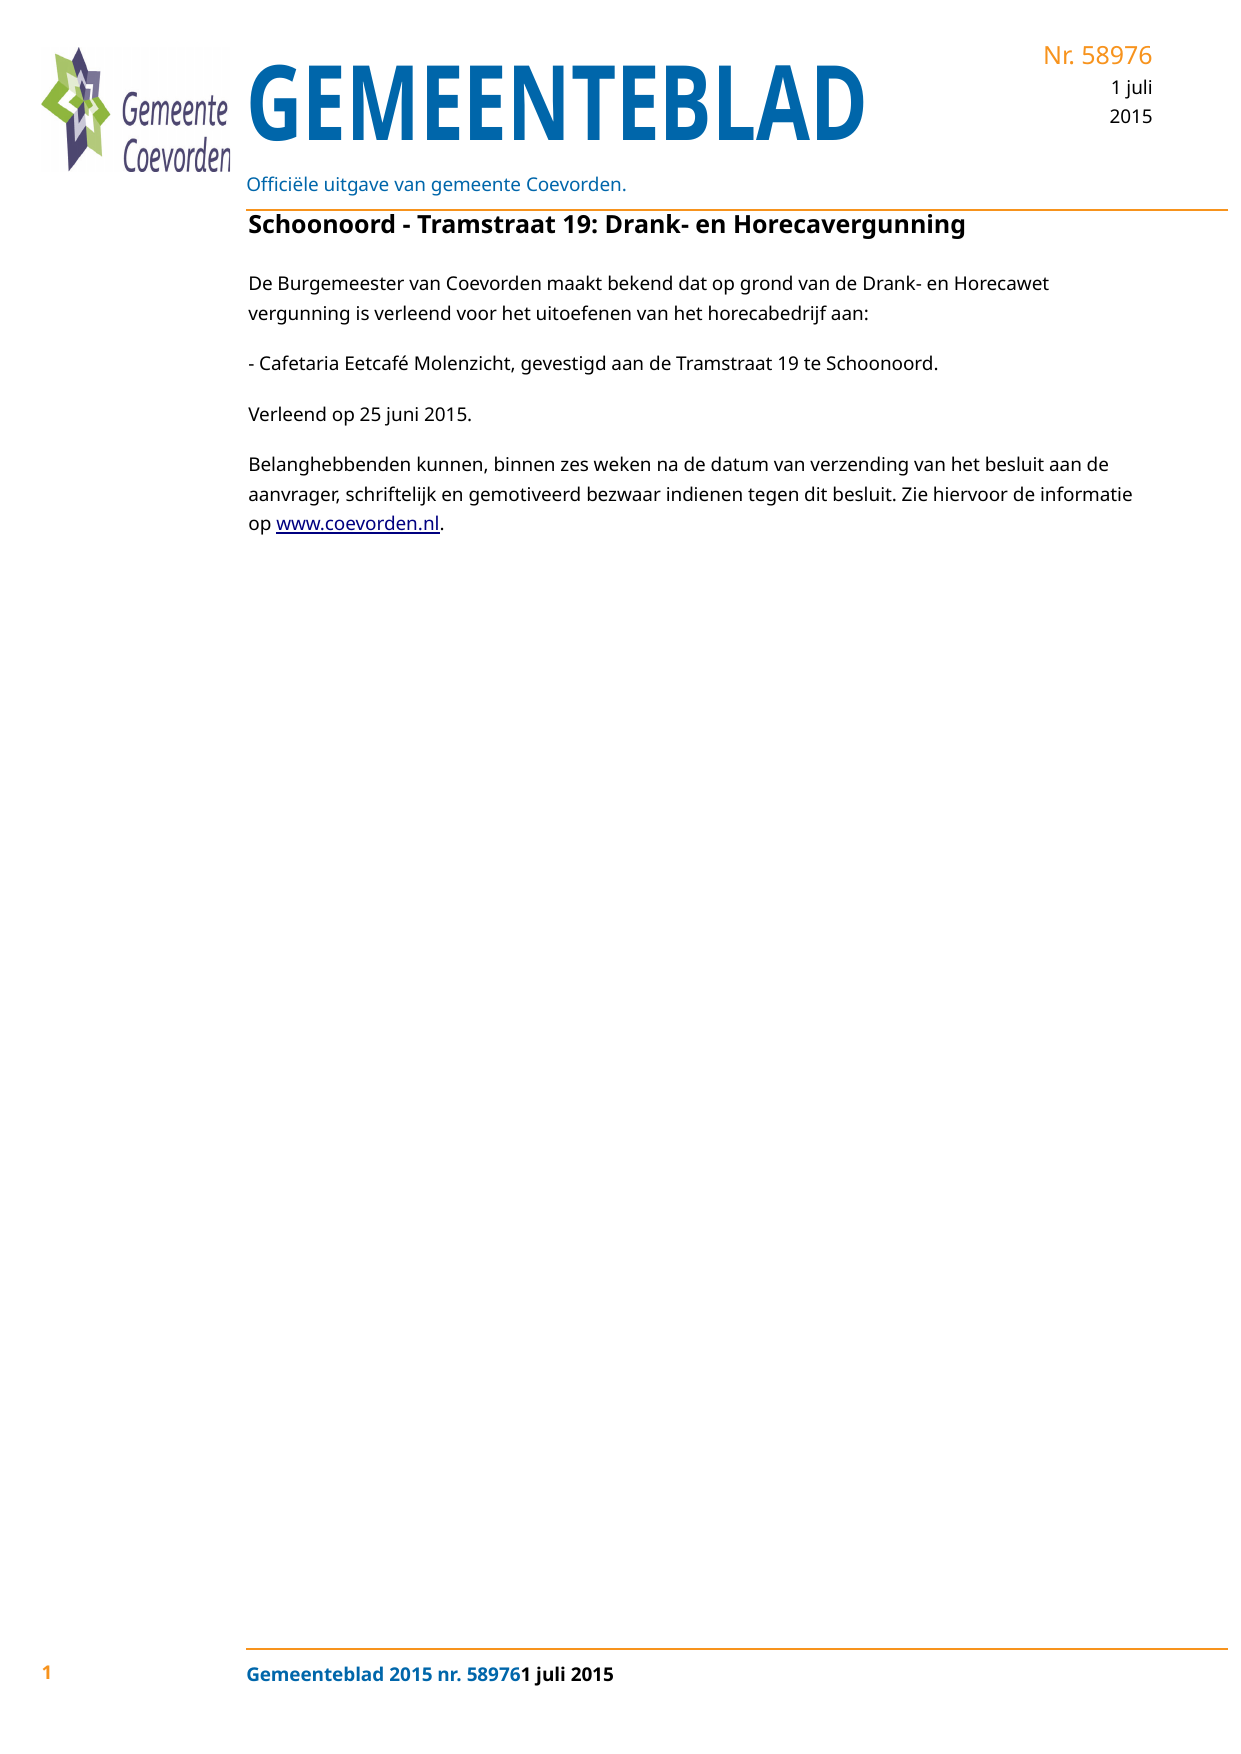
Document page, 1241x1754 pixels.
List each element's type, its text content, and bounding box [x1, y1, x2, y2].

text - Cafetaria Eetcafé Molenzicht, gevestigd aan de Tramstraat 19 te Schoonoord. [248, 350, 1152, 376]
picture [41, 47, 231, 172]
text De Burgemeester van Coevorden maakt bekend dat op grond van de Drank- en Horecawet vergunning is verleend voor het uitoefenen van het horecabedrijf aan: [248, 270, 1152, 326]
text Belanghebbenden kunnen, binnen zes weken na de datum van verzending van het besluit aan de aanvrager, schriftelijk en gemotiveerd bezwaar indienen tegen dit besluit. Zie hiervoor de informatie op www.coevorden.nl. [248, 451, 1152, 536]
text Schoonoord - Tramstraat 19: Drank- en Horecavergunning [248, 211, 1152, 241]
text Verleend op 25 juni 2015. [248, 401, 1152, 426]
